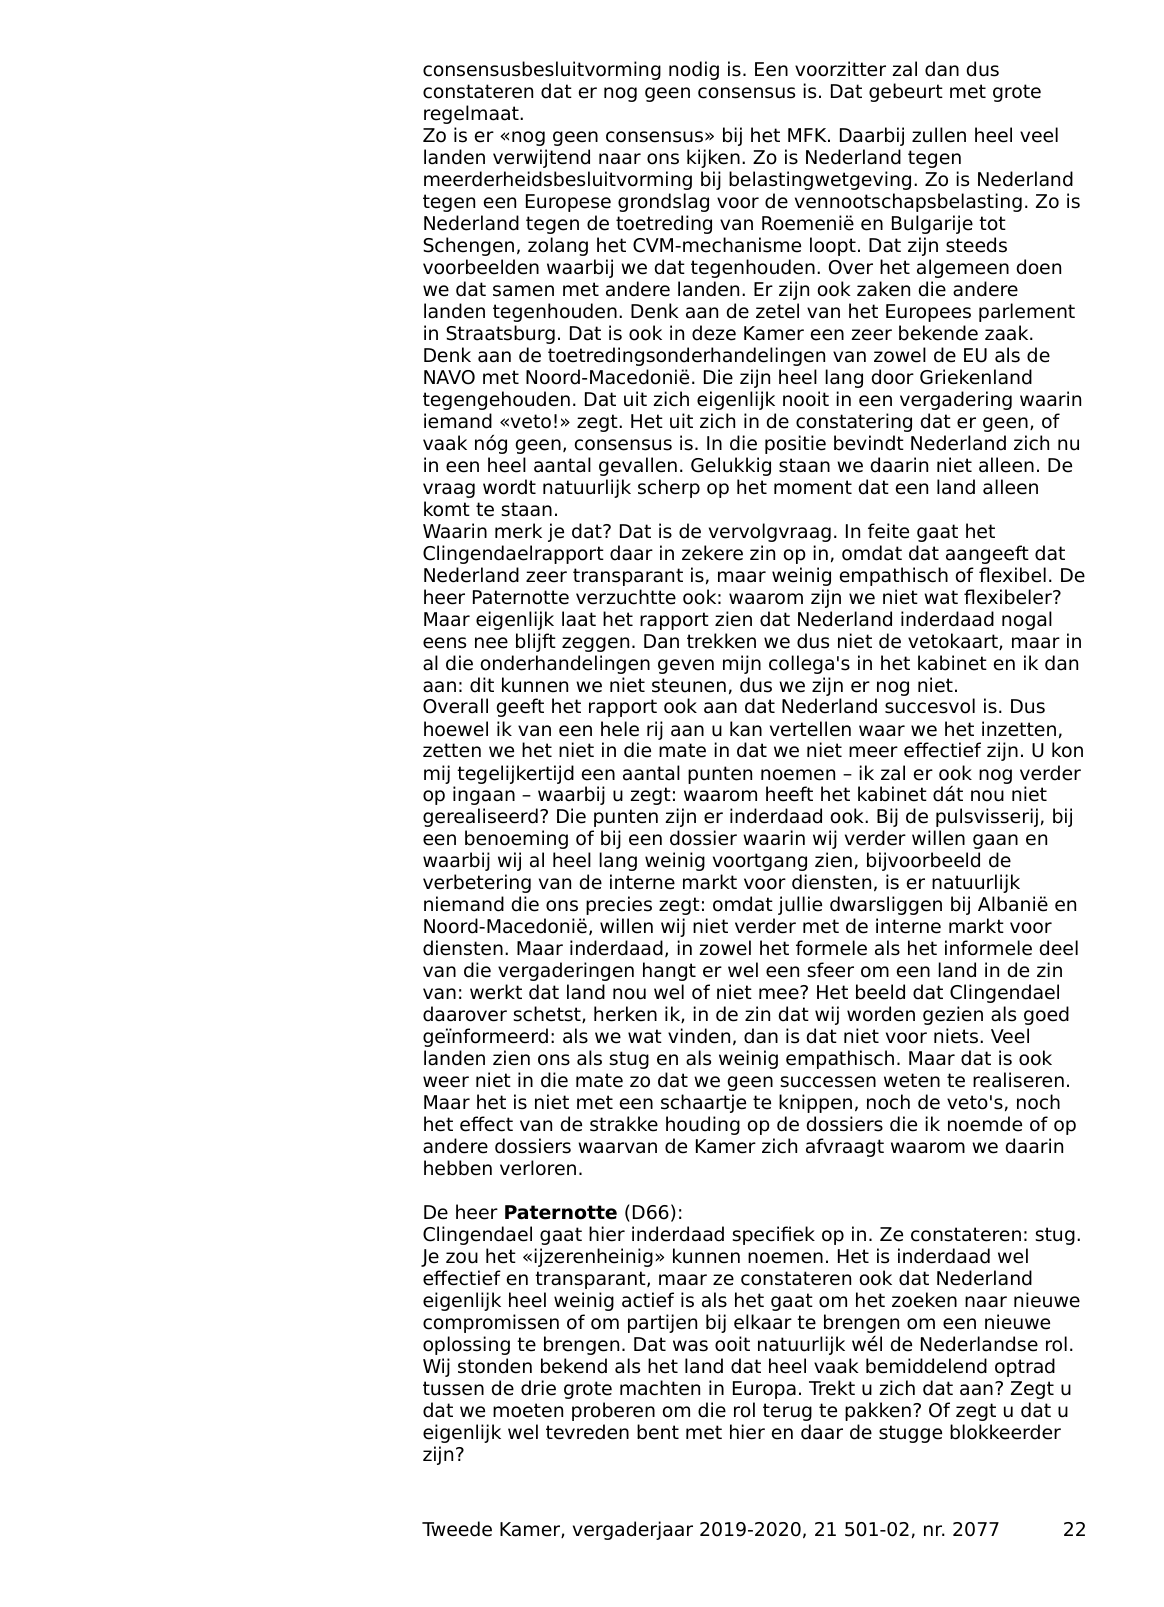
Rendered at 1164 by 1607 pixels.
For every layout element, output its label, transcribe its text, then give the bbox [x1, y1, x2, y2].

text Clingendael gaat hier inderdaad specifiek op in. Ze constateren: stug. Je zou het «ijzerenheinig» kunnen noemen. Het is inderdaad wel effectief en transparant, maar ze constateren ook dat Nederland eigenlijk heel weinig actief is als het gaat om het zoeken naar nieuwe compromissen of om partijen bij elkaar te brengen om een nieuwe oplossing te brengen. Dat was ooit natuurlijk wél de Nederlandse rol. Wij stonden bekend als het land dat heel vaak bemiddelend optrad tussen de drie grote machten in Europa. Trekt u zich dat aan? Zegt u dat we moeten proberen om die rol terug te pakken? Of zegt u dat u eigenlijk wel tevreden bent met hier en daar de stugge blokkeerder zijn? [422, 1224, 1087, 1466]
text Waarin merk je dat? Dat is de vervolgvraag. In feite gaat het Clingendaelrapport daar in zekere zin op in, omdat dat aangeeft dat Nederland zeer transparant is, maar weinig empathisch of flexibel. De heer Paternotte verzuchtte ook: waarom zijn we niet wat flexibeler? Maar eigenlijk laat het rapport zien dat Nederland inderdaad nogal eens nee blijft zeggen. Dan trekken we dus niet de vetokaart, maar in al die onderhandelingen geven mijn collega's in het kabinet en ik dan aan: dit kunnen we niet steunen, dus we zijn er nog niet. [422, 521, 1087, 696]
text Zo is er «nog geen consensus» bij het MFK. Daarbij zullen heel veel landen verwijtend naar ons kijken. Zo is Nederland tegen meerderheidsbesluitvorming bij belastingwetgeving. Zo is Nederland tegen een Europese grondslag voor de vennootschapsbelasting. Zo is Nederland tegen de toetreding van Roemenië en Bulgarije tot Schengen, zolang het CVM-mechanisme loopt. Dat zijn steeds voorbeelden waarbij we dat tegenhouden. Over het algemeen doen we dat samen met andere landen. Er zijn ook zaken die andere landen tegenhouden. Denk aan de zetel van het Europees parlement in Straatsburg. Dat is ook in deze Kamer een zeer bekende zaak. Denk aan de toetredingsonderhandelingen van zowel de EU als de NAVO met Noord-Macedonië. Die zijn heel lang door Griekenland tegengehouden. Dat uit zich eigenlijk nooit in een vergadering waarin iemand «veto!» zegt. Het uit zich in de constatering dat er geen, of vaak nóg geen, consensus is. In die positie bevindt Nederland zich nu in een heel aantal gevallen. Gelukkig staan we daarin niet alleen. De vraag wordt natuurlijk scherp op het moment dat een land alleen komt te staan. [422, 125, 1087, 521]
text De heer Paternotte (D66): [422, 1202, 1087, 1224]
text Overall geeft het rapport ook aan dat Nederland succesvol is. Dus hoewel ik van een hele rij aan u kan vertellen waar we het inzetten, zetten we het niet in die mate in dat we niet meer effectief zijn. U kon mij tegelijkertijd een aantal punten noemen – ik zal er ook nog verder op ingaan – waarbij u zegt: waarom heeft het kabinet dát nou niet gerealiseerd? Die punten zijn er inderdaad ook. Bij de pulsvisserij, bij een benoeming of bij een dossier waarin wij verder willen gaan en waarbij wij al heel lang weinig voortgang zien, bijvoorbeeld de verbetering van de interne markt voor diensten, is er natuurlijk niemand die ons precies zegt: omdat jullie dwarsliggen bij Albanië en Noord-Macedonië, willen wij niet verder met de interne markt voor diensten. Maar inderdaad, in zowel het formele als het informele deel van die vergaderingen hangt er wel een sfeer om een land in de zin van: werkt dat land nou wel of niet mee? Het beeld dat Clingendael daarover schetst, herken ik, in de zin dat wij worden gezien als goed geïnformeerd: als we wat vinden, dan is dat niet voor niets. Veel landen zien ons als stug en als weinig empathisch. Maar dat is ook weer niet in die mate zo dat we geen successen weten te realiseren. Maar het is niet met een schaartje te knippen, noch de veto's, noch het effect van de strakke houding op de dossiers die ik noemde of op andere dossiers waarvan de Kamer zich afvraagt waarom we daarin hebben verloren. [422, 696, 1087, 1180]
text consensusbesluitvorming nodig is. Een voorzitter zal dan dus constateren dat er nog geen consensus is. Dat gebeurt met grote regelmaat. [422, 59, 1087, 125]
